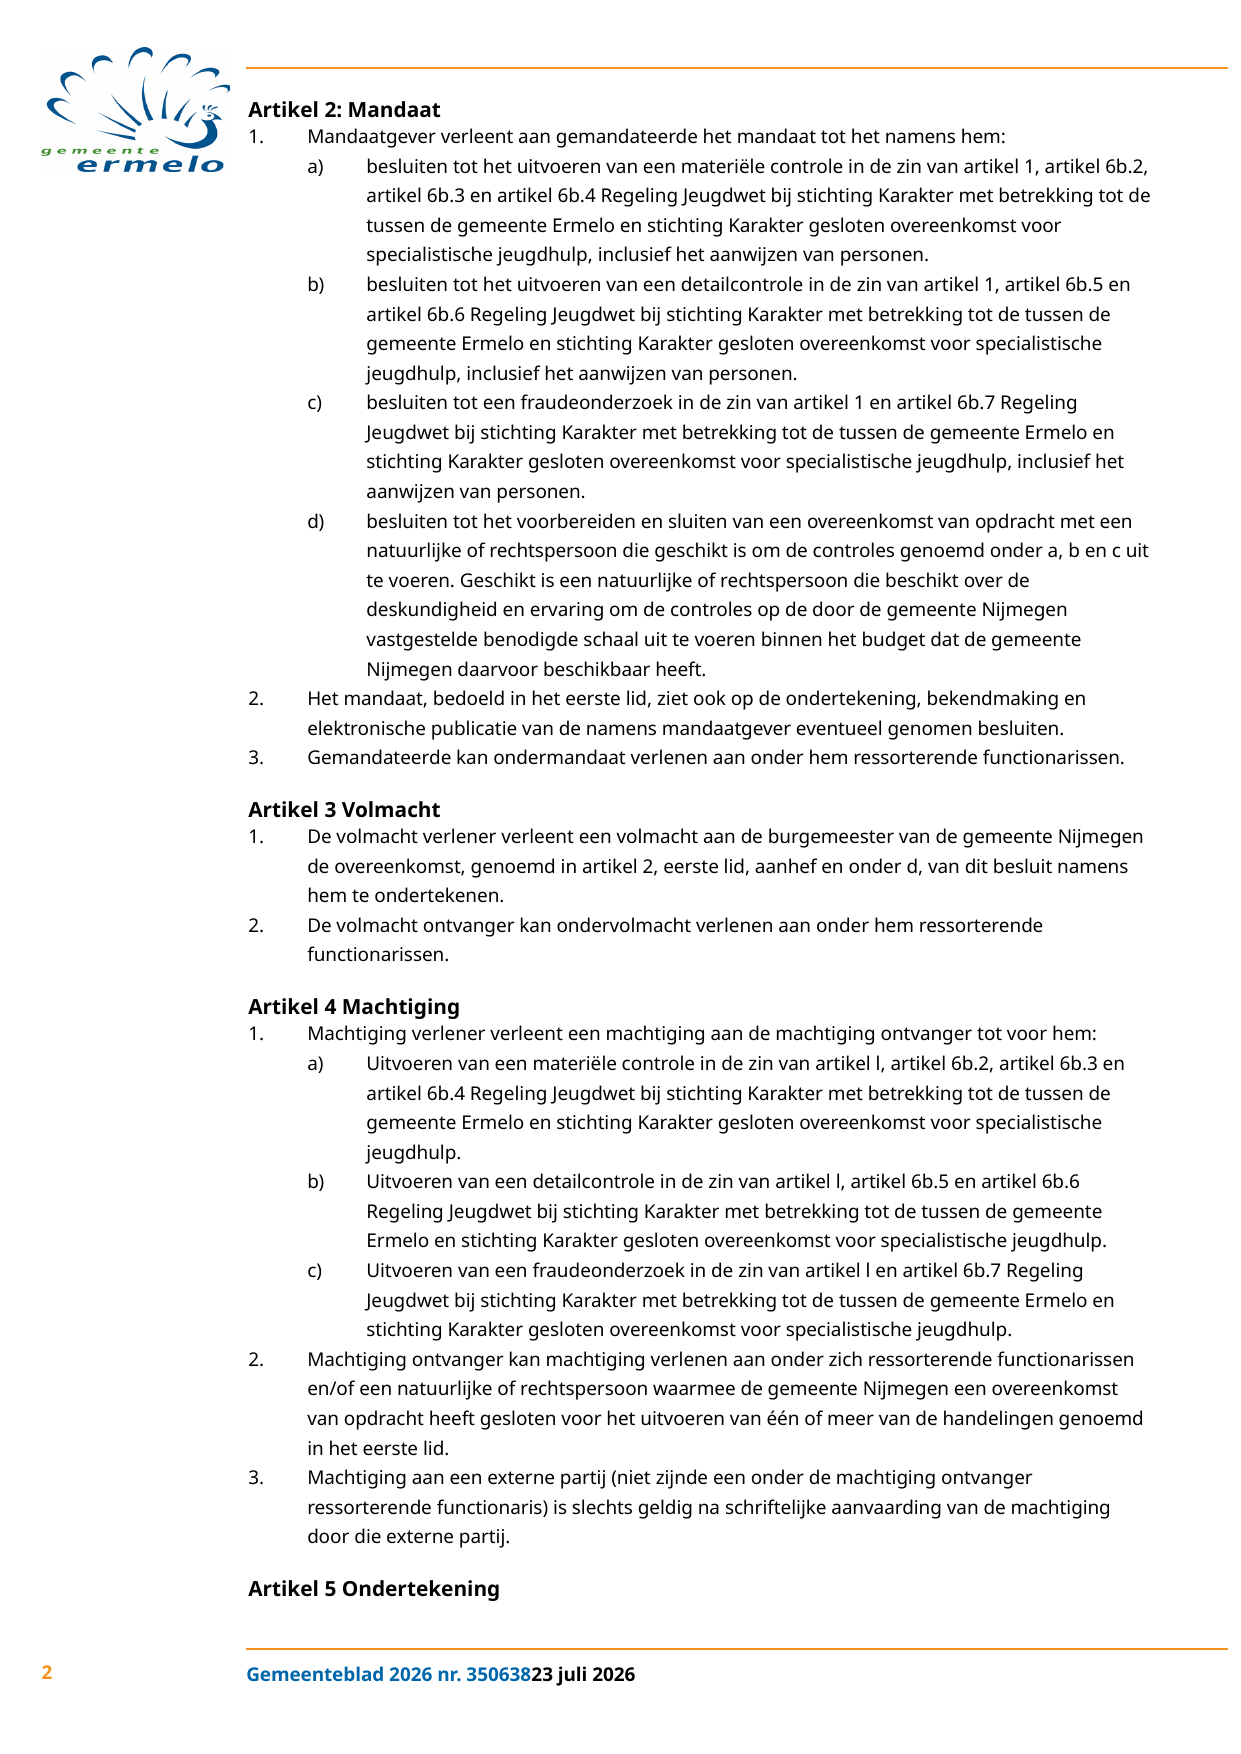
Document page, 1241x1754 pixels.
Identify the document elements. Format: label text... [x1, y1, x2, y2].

list De volmacht ontvanger kan ondervolmacht verlenen aan onder hem ressorterende functionarissen. [248, 912, 1152, 967]
text Artikel 5 Ondertekening [248, 1574, 1152, 1602]
list Uitvoeren van een fraudeonderzoek in de zin van artikel l en artikel 6b.7 Regeling Jeugdwet bij stichting Karakter met betrekking tot de tussen de gemeente Ermelo en stichting Karakter gesloten overeenkomst voor specialistische jeugdhulp. [307, 1257, 1152, 1342]
text Artikel 4 Machtiging [248, 992, 1152, 1021]
text Artikel 2: Mandaat [248, 95, 1152, 123]
list Uitvoeren van een materiële controle in de zin van artikel l, artikel 6b.2, artikel 6b.3 en artikel 6b.4 Regeling Jeugdwet bij stichting Karakter met betrekking tot de tussen de gemeente Ermelo en stichting Karakter gesloten overeenkomst voor specialistische jeugdhulp. [307, 1050, 1152, 1164]
list Het mandaat, bedoeld in het eerste lid, ziet ook op de ondertekening, bekendmaking en elektronische publicatie van de namens mandaatgever eventueel genomen besluiten. [248, 685, 1152, 741]
list Gemandateerde kan ondermandaat verlenen aan onder hem ressorterende functionarissen. [248, 744, 1152, 770]
list besluiten tot het uitvoeren van een detailcontrole in de zin van artikel 1, artikel 6b.5 en artikel 6b.6 Regeling Jeugdwet bij stichting Karakter met betrekking tot de tussen de gemeente Ermelo en stichting Karakter gesloten overeenkomst voor specialistische jeugdhulp, inclusief het aanwijzen van personen. [307, 271, 1152, 386]
list Mandaatgever verleent aan gemandateerde het mandaat tot het namens hem: [248, 123, 1152, 149]
list besluiten tot het uitvoeren van een materiële controle in de zin van artikel 1, artikel 6b.2, artikel 6b.3 en artikel 6b.4 Regeling Jeugdwet bij stichting Karakter met betrekking tot de tussen de gemeente Ermelo en stichting Karakter gesloten overeenkomst voor specialistische jeugdhulp, inclusief het aanwijzen van personen. [307, 153, 1152, 267]
text Artikel 3 Volmacht [248, 795, 1152, 823]
list Machtiging verlener verleent een machtiging aan de machtiging ontvanger tot voor hem: [248, 1021, 1152, 1046]
picture [41, 47, 231, 172]
list De volmacht verlener verleent een volmacht aan de burgemeester van de gemeente Nijmegen de overeenkomst, genoemd in artikel 2, eerste lid, aanhef en onder d, van dit besluit namens hem te ondertekenen. [248, 823, 1152, 908]
list Machtiging ontvanger kan machtiging verlenen aan onder zich ressorterende functionarissen en/of een natuurlijke of rechtspersoon waarmee de gemeente Nijmegen een overeenkomst van opdracht heeft gesloten voor het uitvoeren van één of meer van de handelingen genoemd in het eerste lid. [248, 1346, 1152, 1460]
list besluiten tot een fraudeonderzoek in de zin van artikel 1 en artikel 6b.7 Regeling Jeugdwet bij stichting Karakter met betrekking tot de tussen de gemeente Ermelo en stichting Karakter gesloten overeenkomst voor specialistische jeugdhulp, inclusief het aanwijzen van personen. [307, 389, 1152, 504]
list Uitvoeren van een detailcontrole in de zin van artikel l, artikel 6b.5 en artikel 6b.6 Regeling Jeugdwet bij stichting Karakter met betrekking tot de tussen de gemeente Ermelo en stichting Karakter gesloten overeenkomst voor specialistische jeugdhulp. [307, 1168, 1152, 1253]
list besluiten tot het voorbereiden en sluiten van een overeenkomst van opdracht met een natuurlijke of rechtspersoon die geschikt is om de controles genoemd onder a, b en c uit te voeren. Geschikt is een natuurlijke of rechtspersoon die beschikt over de deskundigheid en ervaring om de controles op de door de gemeente Nijmegen vastgestelde benodigde schaal uit te voeren binnen het budget dat de gemeente Nijmegen daarvoor beschikbaar heeft. [307, 508, 1152, 681]
list Machtiging aan een externe partij (niet zijnde een onder de machtiging ontvanger ressorterende functionaris) is slechts geldig na schriftelijke aanvaarding van de machtiging door die externe partij. [248, 1464, 1152, 1549]
